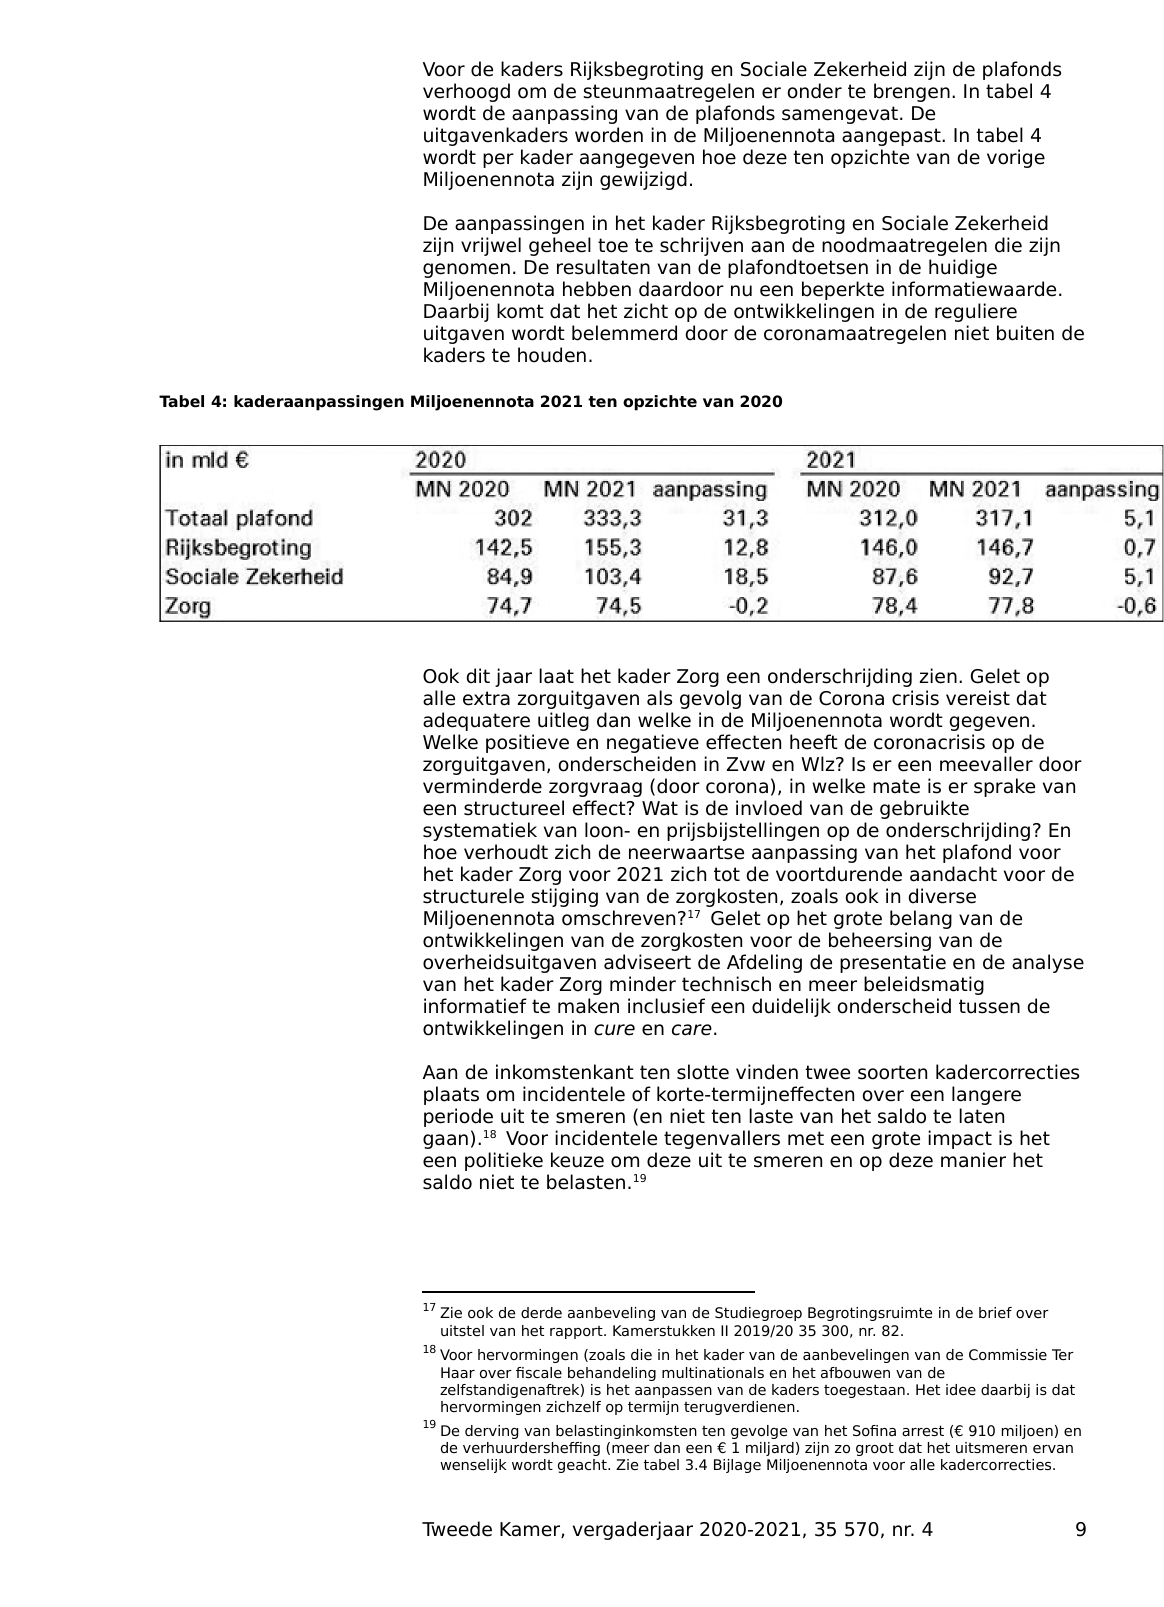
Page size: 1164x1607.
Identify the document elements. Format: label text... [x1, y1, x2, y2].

text Tabel 4: kaderaanpassingen Miljoenennota 2021 ten opzichte van 2020 [159, 393, 1163, 411]
text De aanpassingen in het kader Rijksbegroting en Sociale Zekerheid zijn vrijwel geheel toe te schrijven aan de noodmaatregelen die zijn genomen. De resultaten van de plafondtoetsen in de huidige Miljoenennota hebben daardoor nu een beperkte informatiewaarde. Daarbij komt dat het zicht op de ontwikkelingen in de reguliere uitgaven wordt belemmerd door de coronamaatregelen niet buiten de kaders te houden. [422, 213, 1087, 367]
text Zie ook de derde aanbeveling van de Studiegroep Begrotingsruimte in de brief over uitstel van het rapport. Kamerstukken II 2019/20 35 300, nr. 82. [422, 1301, 1087, 1340]
text De derving van belastinginkomsten ten gevolge van het Sofina arrest (€ 910 miljoen) en de verhuurdersheffing (meer dan een € 1 miljard) zijn zo groot dat het uitsmeren ervan wenselijk wordt geacht. Zie tabel 3.4 Bijlage Miljoenennota voor alle kadercorrecties. [422, 1418, 1087, 1474]
text Ook dit jaar laat het kader Zorg een onderschrijding zien. Gelet op alle extra zorguitgaven als gevolg van de Corona crisis vereist dat adequatere uitleg dan welke in de Miljoenennota wordt gegeven. Welke positieve en negatieve effecten heeft de coronacrisis op de zorguitgaven, onderscheiden in Zvw en Wlz? Is er een meevaller door verminderde zorgvraag (door corona), in welke mate is er sprake van een structureel effect? Wat is de invloed van de gebruikte systematiek van loon- en prijsbijstellingen op de onderschrijding? En hoe verhoudt zich de neerwaartse aanpassing van het plafond voor het kader Zorg voor 2021 zich tot de voortdurende aandacht voor de structurele stijging van de zorgkosten, zoals ook in diverse Miljoenennota omschreven? Gelet op het grote belang van de ontwikkelingen van de zorgkosten voor de beheersing van de overheidsuitgaven adviseert de Afdeling de presentatie en de analyse van het kader Zorg minder technisch en meer beleidsmatig informatief te maken inclusief een duidelijk onderscheid tussen de ontwikkelingen in cure en care. [422, 666, 1087, 1040]
text Voor hervormingen (zoals die in het kader van de aanbevelingen van de Commissie Ter Haar over fiscale behandeling multinationals en het afbouwen van de zelfstandigenaftrek) is het aanpassen van de kaders toegestaan. Het idee daarbij is dat hervormingen zichzelf op termijn terugverdienen. [422, 1343, 1087, 1416]
text Aan de inkomstenkant ten slotte vinden twee soorten kadercorrecties plaats om incidentele of korte-termijneffecten over een langere periode uit te smeren (en niet ten laste van het saldo te laten gaan). Voor incidentele tegenvallers met een grote impact is het een politieke keuze om deze uit te smeren en op deze manier het saldo niet te belasten. [422, 1062, 1087, 1194]
picture [159, 445, 1164, 622]
text Voor de kaders Rijksbegroting en Sociale Zekerheid zijn de plafonds verhoogd om de steunmaatregelen er onder te brengen. In tabel 4 wordt de aanpassing van de plafonds samengevat. De uitgavenkaders worden in de Miljoenennota aangepast. In tabel 4 wordt per kader aangegeven hoe deze ten opzichte van de vorige Miljoenennota zijn gewijzigd. [422, 59, 1087, 191]
